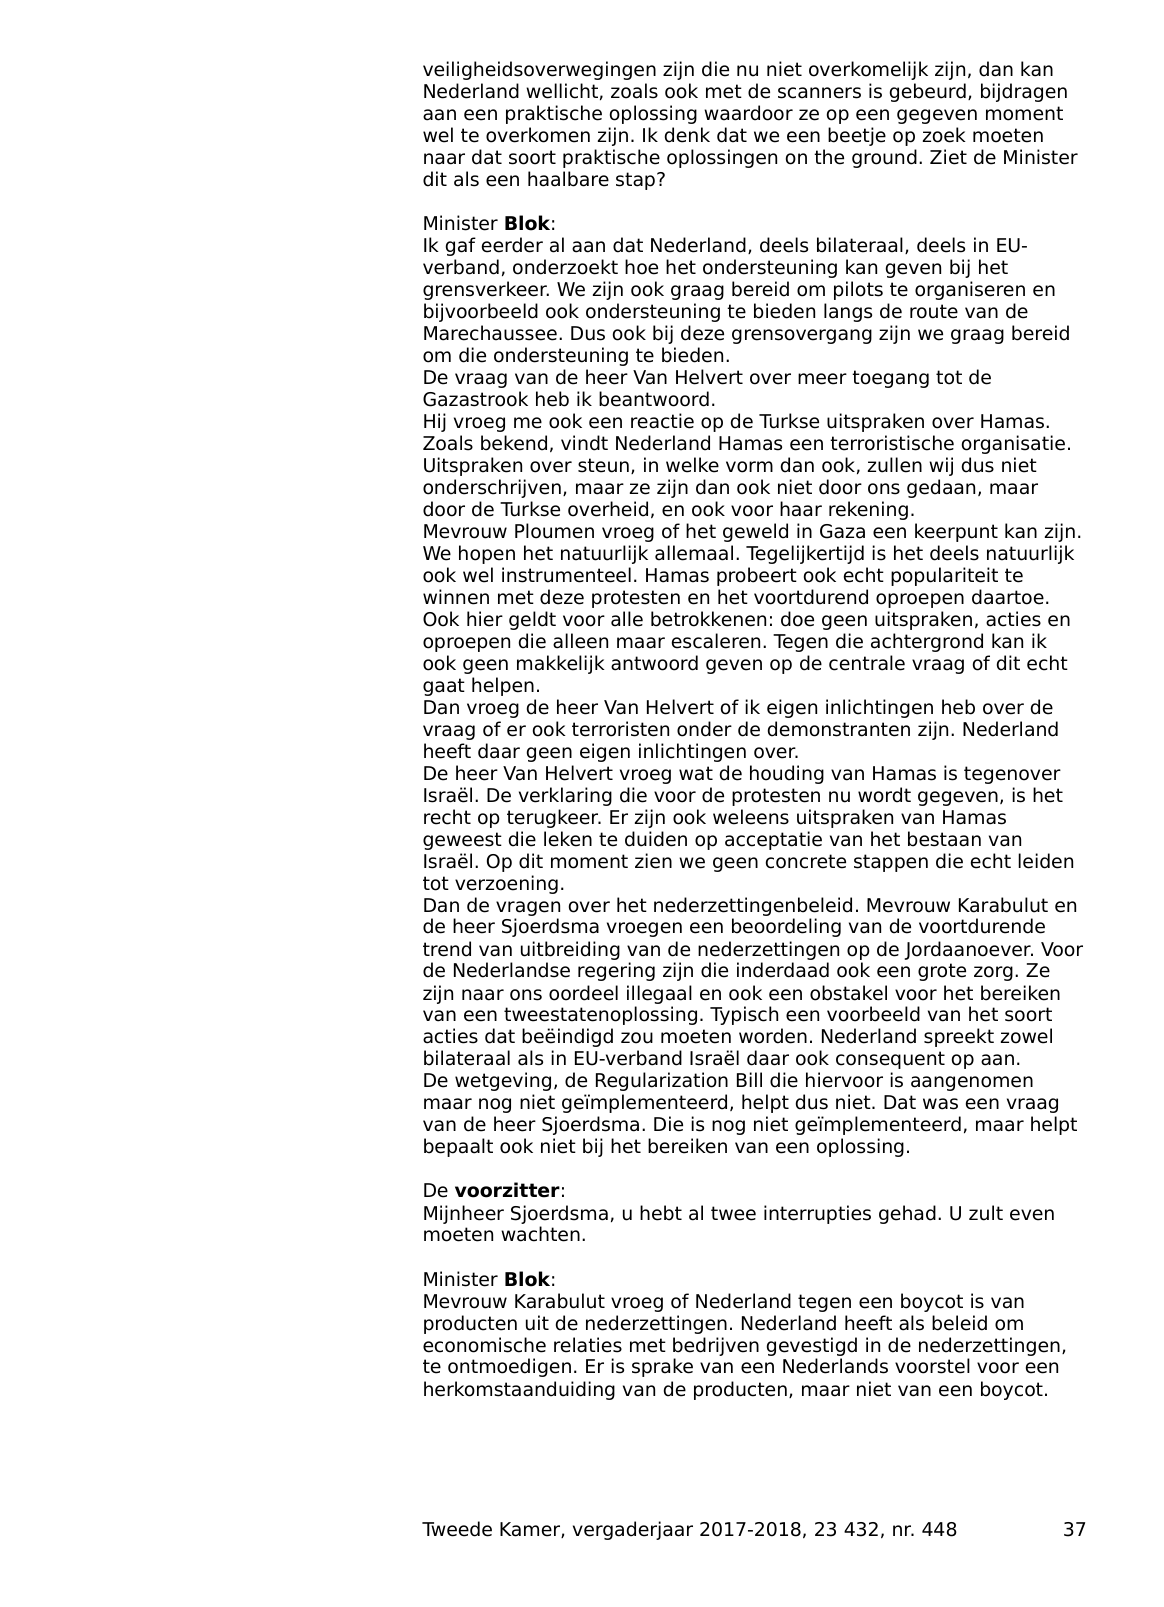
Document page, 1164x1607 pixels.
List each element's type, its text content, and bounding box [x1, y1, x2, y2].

text De voorzitter: [422, 1180, 1087, 1202]
text Minister Blok: [422, 1268, 1087, 1291]
text Hij vroeg me ook een reactie op de Turkse uitspraken over Hamas. Zoals bekend, vindt Nederland Hamas een terroristische organisatie. Uitspraken over steun, in welke vorm dan ook, zullen wij dus niet onderschrijven, maar ze zijn dan ook niet door ons gedaan, maar door de Turkse overheid, en ook voor haar rekening. [422, 411, 1087, 521]
text Mevrouw Karabulut vroeg of Nederland tegen een boycot is van producten uit de nederzettingen. Nederland heeft als beleid om economische relaties met bedrijven gevestigd in de nederzettingen, te ontmoedigen. Er is sprake van een Nederlands voorstel voor een herkomstaanduiding van de producten, maar niet van een boycot. [422, 1291, 1087, 1400]
text De vraag van de heer Van Helvert over meer toegang tot de Gazastrook heb ik beantwoord. [422, 367, 1087, 411]
text De heer Van Helvert vroeg wat de houding van Hamas is tegenover Israël. De verklaring die voor de protesten nu wordt gegeven, is het recht op terugkeer. Er zijn ook weleens uitspraken van Hamas geweest die leken te duiden op acceptatie van het bestaan van Israël. Op dit moment zien we geen concrete stappen die echt leiden tot verzoening. [422, 763, 1087, 894]
text Minister Blok: [422, 213, 1087, 235]
text Dan de vragen over het nederzettingenbeleid. Mevrouw Karabulut en de heer Sjoerdsma vroegen een beoordeling van de voortdurende trend van uitbreiding van de nederzettingen op de Jordaanoever. Voor de Nederlandse regering zijn die inderdaad ook een grote zorg. Ze zijn naar ons oordeel illegaal en ook een obstakel voor het bereiken van een tweestatenoplossing. Typisch een voorbeeld van het soort acties dat beëindigd zou moeten worden. Nederland spreekt zowel bilateraal als in EU-verband Israël daar ook consequent op aan. [422, 894, 1087, 1070]
text Mevrouw Ploumen vroeg of het geweld in Gaza een keerpunt kan zijn. We hopen het natuurlijk allemaal. Tegelijkertijd is het deels natuurlijk ook wel instrumenteel. Hamas probeert ook echt populariteit te winnen met deze protesten en het voortdurend oproepen daartoe. Ook hier geldt voor alle betrokkenen: doe geen uitspraken, acties en oproepen die alleen maar escaleren. Tegen die achtergrond kan ik ook geen makkelijk antwoord geven op de centrale vraag of dit echt gaat helpen. [422, 521, 1087, 697]
text Mijnheer Sjoerdsma, u hebt al twee interrupties gehad. U zult even moeten wachten. [422, 1202, 1087, 1246]
text De wetgeving, de Regularization Bill die hiervoor is aangenomen maar nog niet geïmplementeerd, helpt dus niet. Dat was een vraag van de heer Sjoerdsma. Die is nog niet geïmplementeerd, maar helpt bepaalt ook niet bij het bereiken van een oplossing. [422, 1070, 1087, 1158]
text Dan vroeg de heer Van Helvert of ik eigen inlichtingen heb over de vraag of er ook terroristen onder de demonstranten zijn. Nederland heeft daar geen eigen inlichtingen over. [422, 697, 1087, 763]
text veiligheidsoverwegingen zijn die nu niet overkomelijk zijn, dan kan Nederland wellicht, zoals ook met de scanners is gebeurd, bijdragen aan een praktische oplossing waardoor ze op een gegeven moment wel te overkomen zijn. Ik denk dat we een beetje op zoek moeten naar dat soort praktische oplossingen on the ground. Ziet de Minister dit als een haalbare stap? [422, 59, 1087, 191]
text Ik gaf eerder al aan dat Nederland, deels bilateraal, deels in EU-verband, onderzoekt hoe het ondersteuning kan geven bij het grensverkeer. We zijn ook graag bereid om pilots te organiseren en bijvoorbeeld ook ondersteuning te bieden langs de route van de Marechaussee. Dus ook bij deze grensovergang zijn we graag bereid om die ondersteuning te bieden. [422, 235, 1087, 367]
